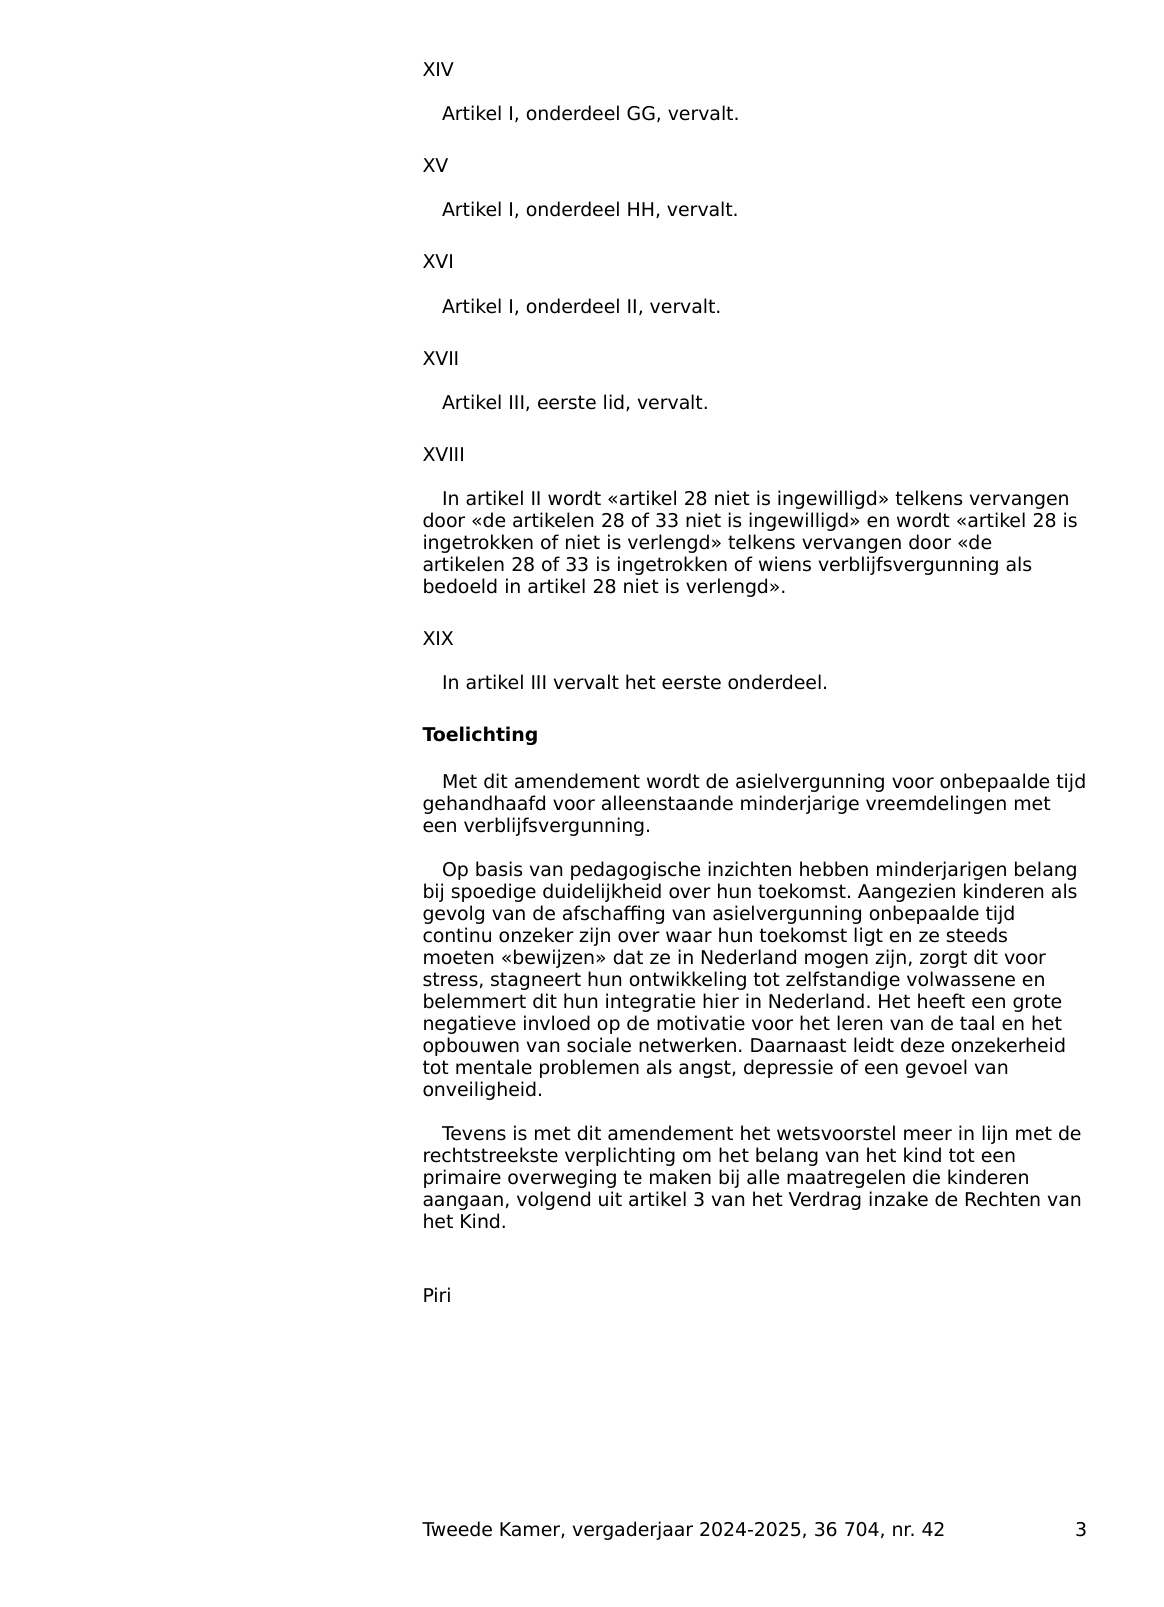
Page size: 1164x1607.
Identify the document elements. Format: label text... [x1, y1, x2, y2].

text Artikel I, onderdeel GG, vervalt. [422, 103, 1087, 125]
text Artikel III, eerste lid, vervalt. [422, 392, 1087, 414]
subtitle XVII [422, 347, 1087, 369]
text Op basis van pedagogische inzichten hebben minderjarigen belang bij spoedige duidelijkheid over hun toekomst. Aangezien kinderen als gevolg van de afschaffing van asielvergunning onbepaalde tijd continu onzeker zijn over waar hun toekomst ligt en ze steeds moeten «bewijzen» dat ze in Nederland mogen zijn, zorgt dit voor stress, stagneert hun ontwikkeling tot zelfstandige volwassene en belemmert dit hun integratie hier in Nederland. Het heeft een grote negatieve invloed op de motivatie voor het leren van de taal en het opbouwen van sociale netwerken. Daarnaast leidt deze onzekerheid tot mentale problemen als angst, depressie of een gevoel van onveiligheid. [422, 859, 1087, 1101]
text In artikel II wordt «artikel 28 niet is ingewilligd» telkens vervangen door «de artikelen 28 of 33 niet is ingewilligd» en wordt «artikel 28 is ingetrokken of niet is verlengd» telkens vervangen door «de artikelen 28 of 33 is ingetrokken of wiens verblijfsvergunning als bedoeld in artikel 28 niet is verlengd». [422, 488, 1087, 598]
text Tevens is met dit amendement het wetsvoorstel meer in lijn met de rechtstreekste verplichting om het belang van het kind tot een primaire overweging te maken bij alle maatregelen die kinderen aangaan, volgend uit artikel 3 van het Verdrag inzake de Rechten van het Kind. [422, 1123, 1087, 1233]
subtitle XIV [422, 59, 1087, 81]
text Piri [422, 1263, 1087, 1307]
text Met dit amendement wordt de asielvergunning voor onbepaalde tijd gehandhaafd voor alleenstaande minderjarige vreemdelingen met een verblijfsvergunning. [422, 771, 1087, 837]
text Artikel I, onderdeel HH, vervalt. [422, 199, 1087, 221]
subtitle XVI [422, 251, 1087, 273]
text In artikel III vervalt het eerste onderdeel. [422, 672, 1087, 694]
subtitle XV [422, 155, 1087, 177]
subtitle XVIII [422, 444, 1087, 466]
text Artikel I, onderdeel II, vervalt. [422, 296, 1087, 317]
subtitle XIX [422, 628, 1087, 650]
subtitle Toelichting [422, 724, 1087, 746]
